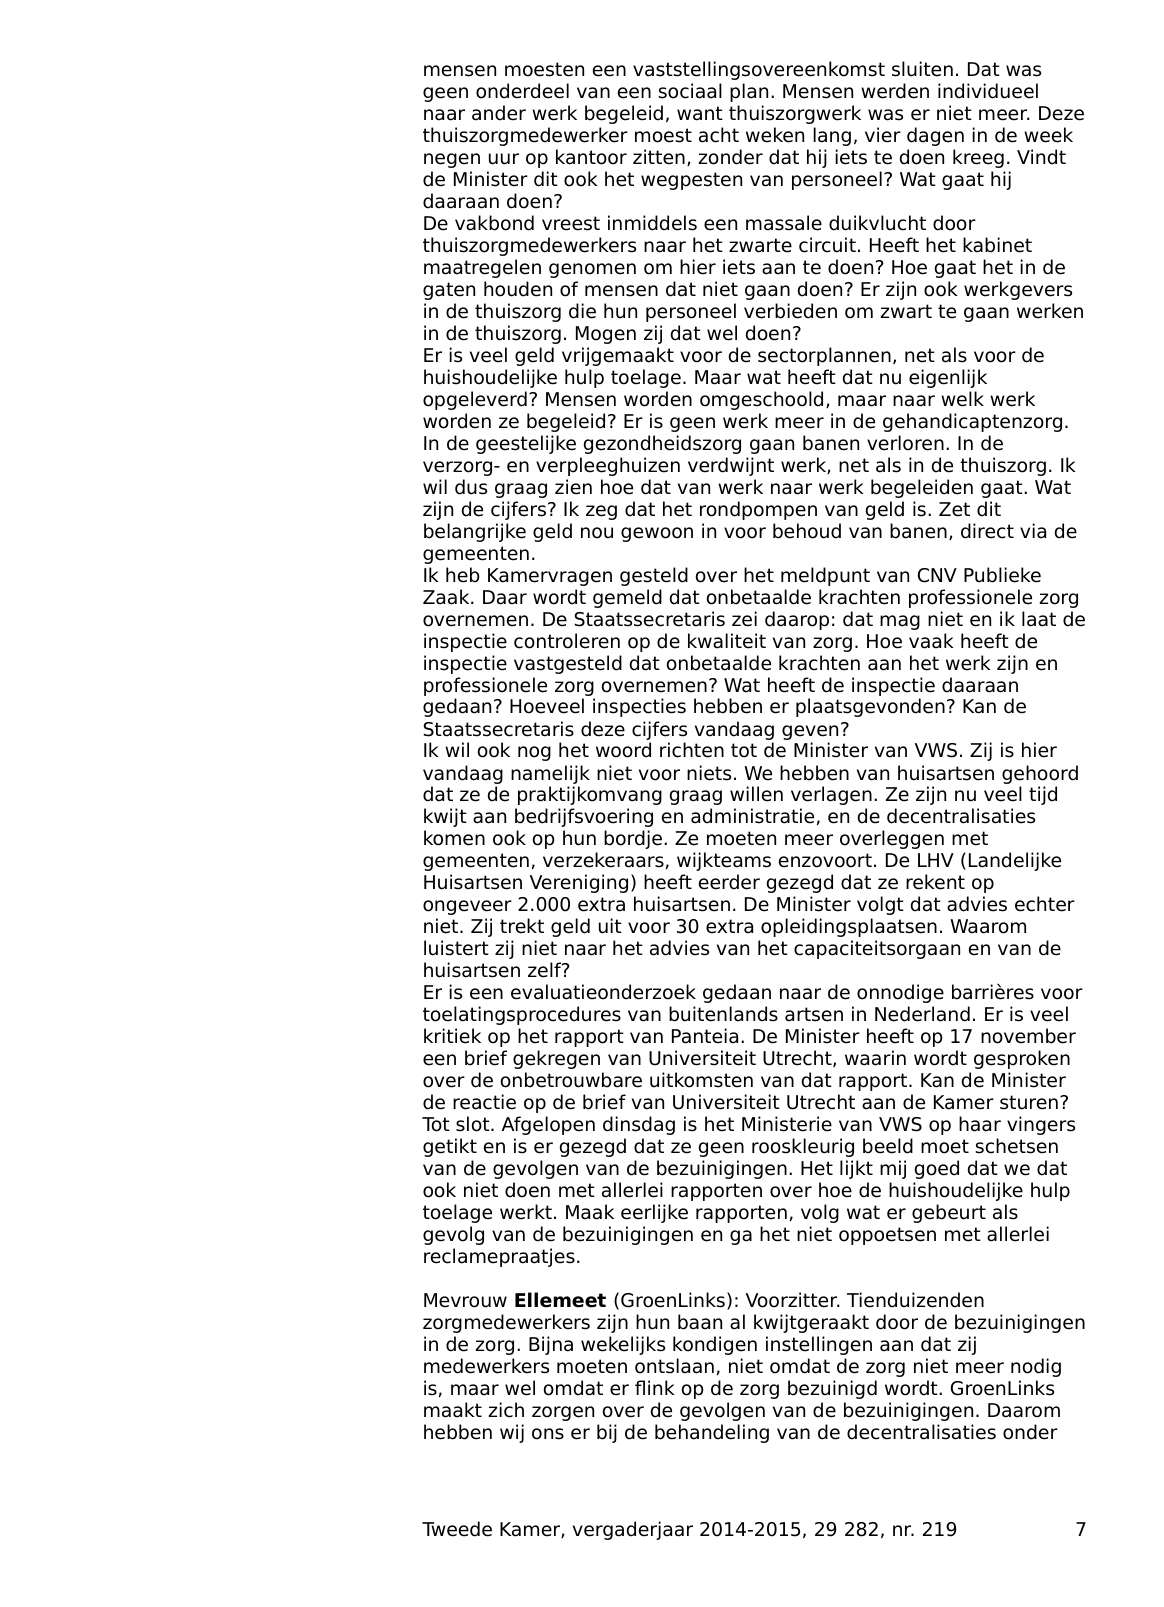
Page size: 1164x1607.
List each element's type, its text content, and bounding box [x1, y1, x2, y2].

text Er is veel geld vrijgemaakt voor de sectorplannen, net als voor de huishoudelijke hulp toelage. Maar wat heeft dat nu eigenlijk opgeleverd? Mensen worden omgeschoold, maar naar welk werk worden ze begeleid? Er is geen werk meer in de gehandicaptenzorg. In de geestelijke gezondheidszorg gaan banen verloren. In de verzorg- en verpleeghuizen verdwijnt werk, net als in de thuiszorg. Ik wil dus graag zien hoe dat van werk naar werk begeleiden gaat. Wat zijn de cijfers? Ik zeg dat het rondpompen van geld is. Zet dit belangrijke geld nou gewoon in voor behoud van banen, direct via de gemeenten. [422, 345, 1087, 564]
text Mevrouw Ellemeet (GroenLinks): Voorzitter. Tienduizenden zorgmedewerkers zijn hun baan al kwijtgeraakt door de bezuinigingen in de zorg. Bijna wekelijks kondigen instellingen aan dat zij medewerkers moeten ontslaan, niet omdat de zorg niet meer nodig is, maar wel omdat er flink op de zorg bezuinigd wordt. GroenLinks maakt zich zorgen over de gevolgen van de bezuinigingen. Daarom hebben wij ons er bij de behandeling van de decentralisaties onder [422, 1290, 1087, 1444]
text Tot slot. Afgelopen dinsdag is het Ministerie van VWS op haar vingers getikt en is er gezegd dat ze geen rooskleurig beeld moet schetsen van de gevolgen van de bezuinigingen. Het lijkt mij goed dat we dat ook niet doen met allerlei rapporten over hoe de huishoudelijke hulp toelage werkt. Maak eerlijke rapporten, volg wat er gebeurt als gevolg van de bezuinigingen en ga het niet oppoetsen met allerlei reclamepraatjes. [422, 1114, 1087, 1268]
text Er is een evaluatieonderzoek gedaan naar de onnodige barrières voor toelatingsprocedures van buitenlands artsen in Nederland. Er is veel kritiek op het rapport van Panteia. De Minister heeft op 17 november een brief gekregen van Universiteit Utrecht, waarin wordt gesproken over de onbetrouwbare uitkomsten van dat rapport. Kan de Minister de reactie op de brief van Universiteit Utrecht aan de Kamer sturen? [422, 982, 1087, 1114]
text De vakbond vreest inmiddels een massale duikvlucht door thuiszorgmedewerkers naar het zwarte circuit. Heeft het kabinet maatregelen genomen om hier iets aan te doen? Hoe gaat het in de gaten houden of mensen dat niet gaan doen? Er zijn ook werkgevers in de thuiszorg die hun personeel verbieden om zwart te gaan werken in de thuiszorg. Mogen zij dat wel doen? [422, 213, 1087, 345]
text Ik wil ook nog het woord richten tot de Minister van VWS. Zij is hier vandaag namelijk niet voor niets. We hebben van huisartsen gehoord dat ze de praktijkomvang graag willen verlagen. Ze zijn nu veel tijd kwijt aan bedrijfsvoering en administratie, en de decentralisaties komen ook op hun bordje. Ze moeten meer overleggen met gemeenten, verzekeraars, wijkteams enzovoort. De LHV (Landelijke Huisartsen Vereniging) heeft eerder gezegd dat ze rekent op ongeveer 2.000 extra huisartsen. De Minister volgt dat advies echter niet. Zij trekt geld uit voor 30 extra opleidingsplaatsen. Waarom luistert zij niet naar het advies van het capaciteitsorgaan en van de huisartsen zelf? [422, 740, 1087, 982]
text mensen moesten een vaststellingsovereenkomst sluiten. Dat was geen onderdeel van een sociaal plan. Mensen werden individueel naar ander werk begeleid, want thuiszorgwerk was er niet meer. Deze thuiszorgmedewerker moest acht weken lang, vier dagen in de week negen uur op kantoor zitten, zonder dat hij iets te doen kreeg. Vindt de Minister dit ook het wegpesten van personeel? Wat gaat hij daaraan doen? [422, 59, 1087, 213]
text Ik heb Kamervragen gesteld over het meldpunt van CNV Publieke Zaak. Daar wordt gemeld dat onbetaalde krachten professionele zorg overnemen. De Staatssecretaris zei daarop: dat mag niet en ik laat de inspectie controleren op de kwaliteit van zorg. Hoe vaak heeft de inspectie vastgesteld dat onbetaalde krachten aan het werk zijn en professionele zorg overnemen? Wat heeft de inspectie daaraan gedaan? Hoeveel inspecties hebben er plaatsgevonden? Kan de Staatssecretaris deze cijfers vandaag geven? [422, 564, 1087, 740]
